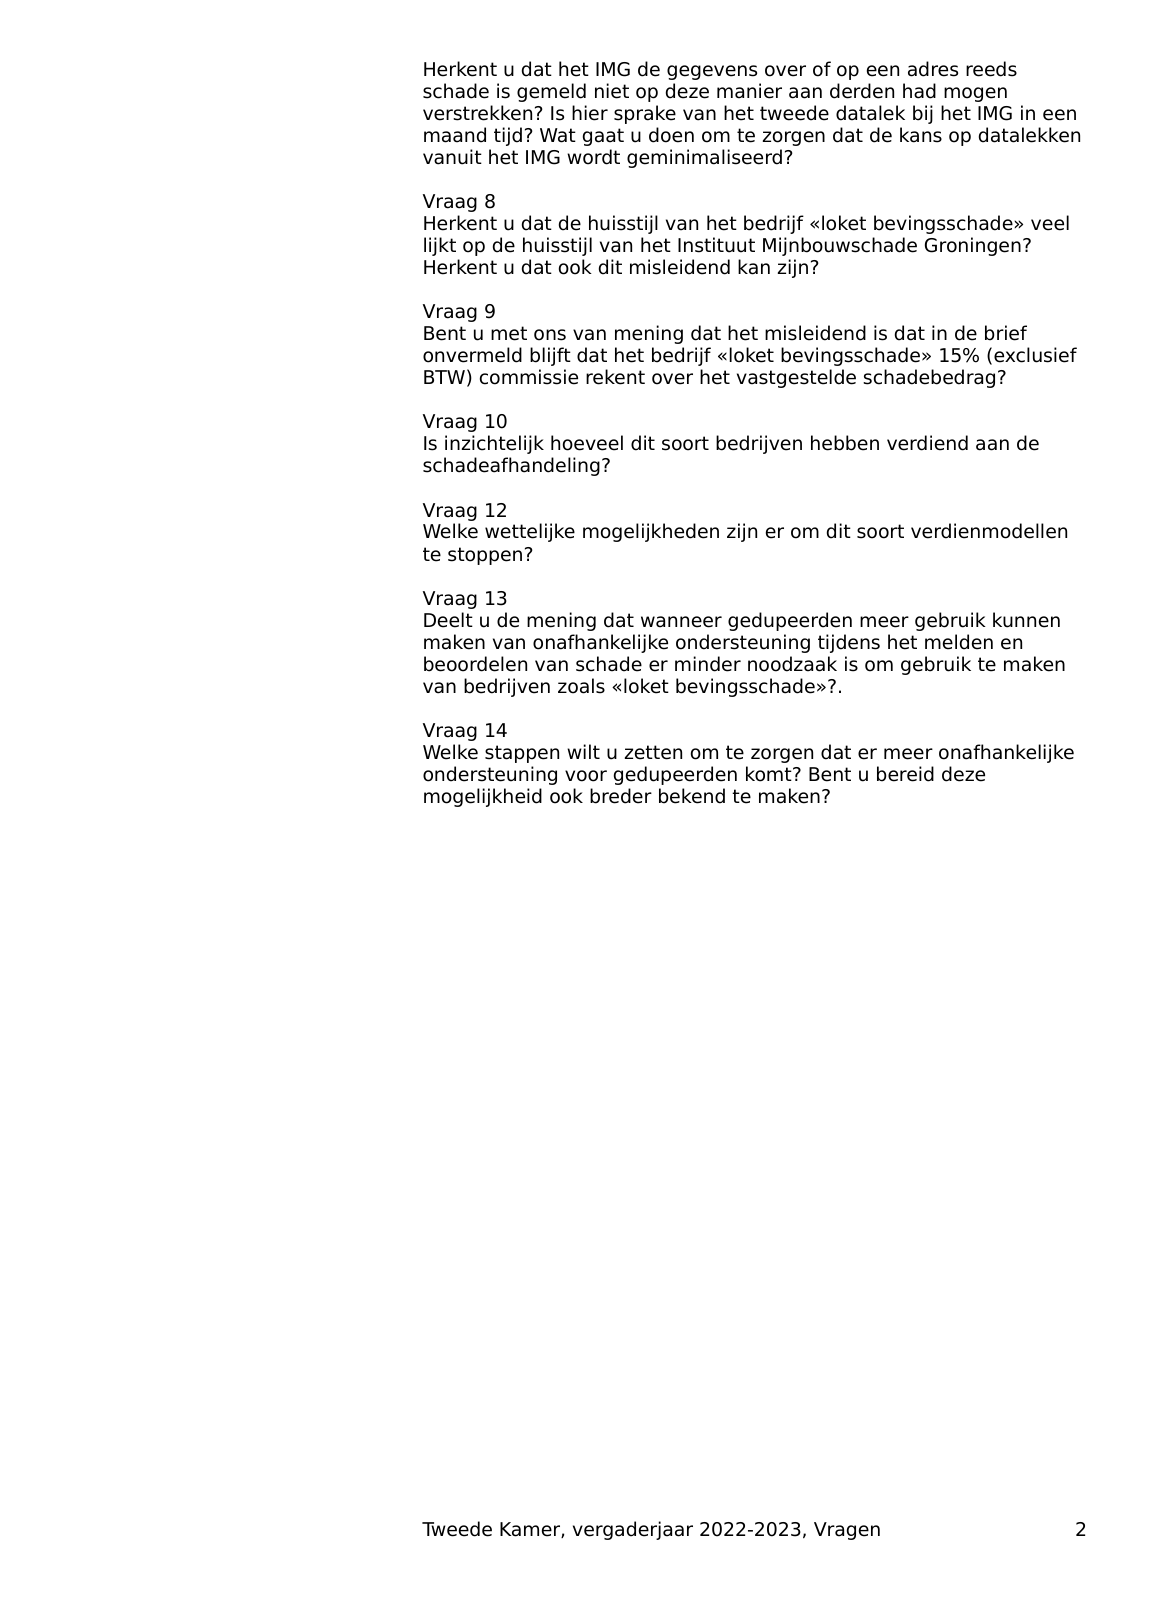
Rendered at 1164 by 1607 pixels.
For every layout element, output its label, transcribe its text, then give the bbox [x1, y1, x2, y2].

text Vraag 9 [422, 301, 1087, 323]
text Bent u met ons van mening dat het misleidend is dat in de brief onvermeld blijft dat het bedrijf «loket bevingsschade» 15% (exclusief BTW) commissie rekent over het vastgestelde schadebedrag? [422, 323, 1087, 389]
text Is inzichtelijk hoeveel dit soort bedrijven hebben verdiend aan de schadeafhandeling? [422, 433, 1087, 477]
text Welke wettelijke mogelijkheden zijn er om dit soort verdienmodellen te stoppen? [422, 521, 1087, 565]
text Vraag 10 [422, 411, 1087, 433]
text Vraag 13 [422, 588, 1087, 609]
text Deelt u de mening dat wanneer gedupeerden meer gebruik kunnen maken van onafhankelijke ondersteuning tijdens het melden en beoordelen van schade er minder noodzaak is om gebruik te maken van bedrijven zoals «loket bevingsschade»?. [422, 609, 1087, 697]
text Vraag 8 [422, 191, 1087, 213]
text Herkent u dat het IMG de gegevens over of op een adres reeds schade is gemeld niet op deze manier aan derden had mogen verstrekken? Is hier sprake van het tweede datalek bij het IMG in een maand tijd? Wat gaat u doen om te zorgen dat de kans op datalekken vanuit het IMG wordt geminimaliseerd? [422, 59, 1087, 169]
text Welke stappen wilt u zetten om te zorgen dat er meer onafhankelijke ondersteuning voor gedupeerden komt? Bent u bereid deze mogelijkheid ook breder bekend te maken? [422, 742, 1087, 808]
text Vraag 14 [422, 720, 1087, 742]
text Herkent u dat de huisstijl van het bedrijf «loket bevingsschade» veel lijkt op de huisstijl van het Instituut Mijnbouwschade Groningen? Herkent u dat ook dit misleidend kan zijn? [422, 213, 1087, 279]
text Vraag 12 [422, 499, 1087, 521]
